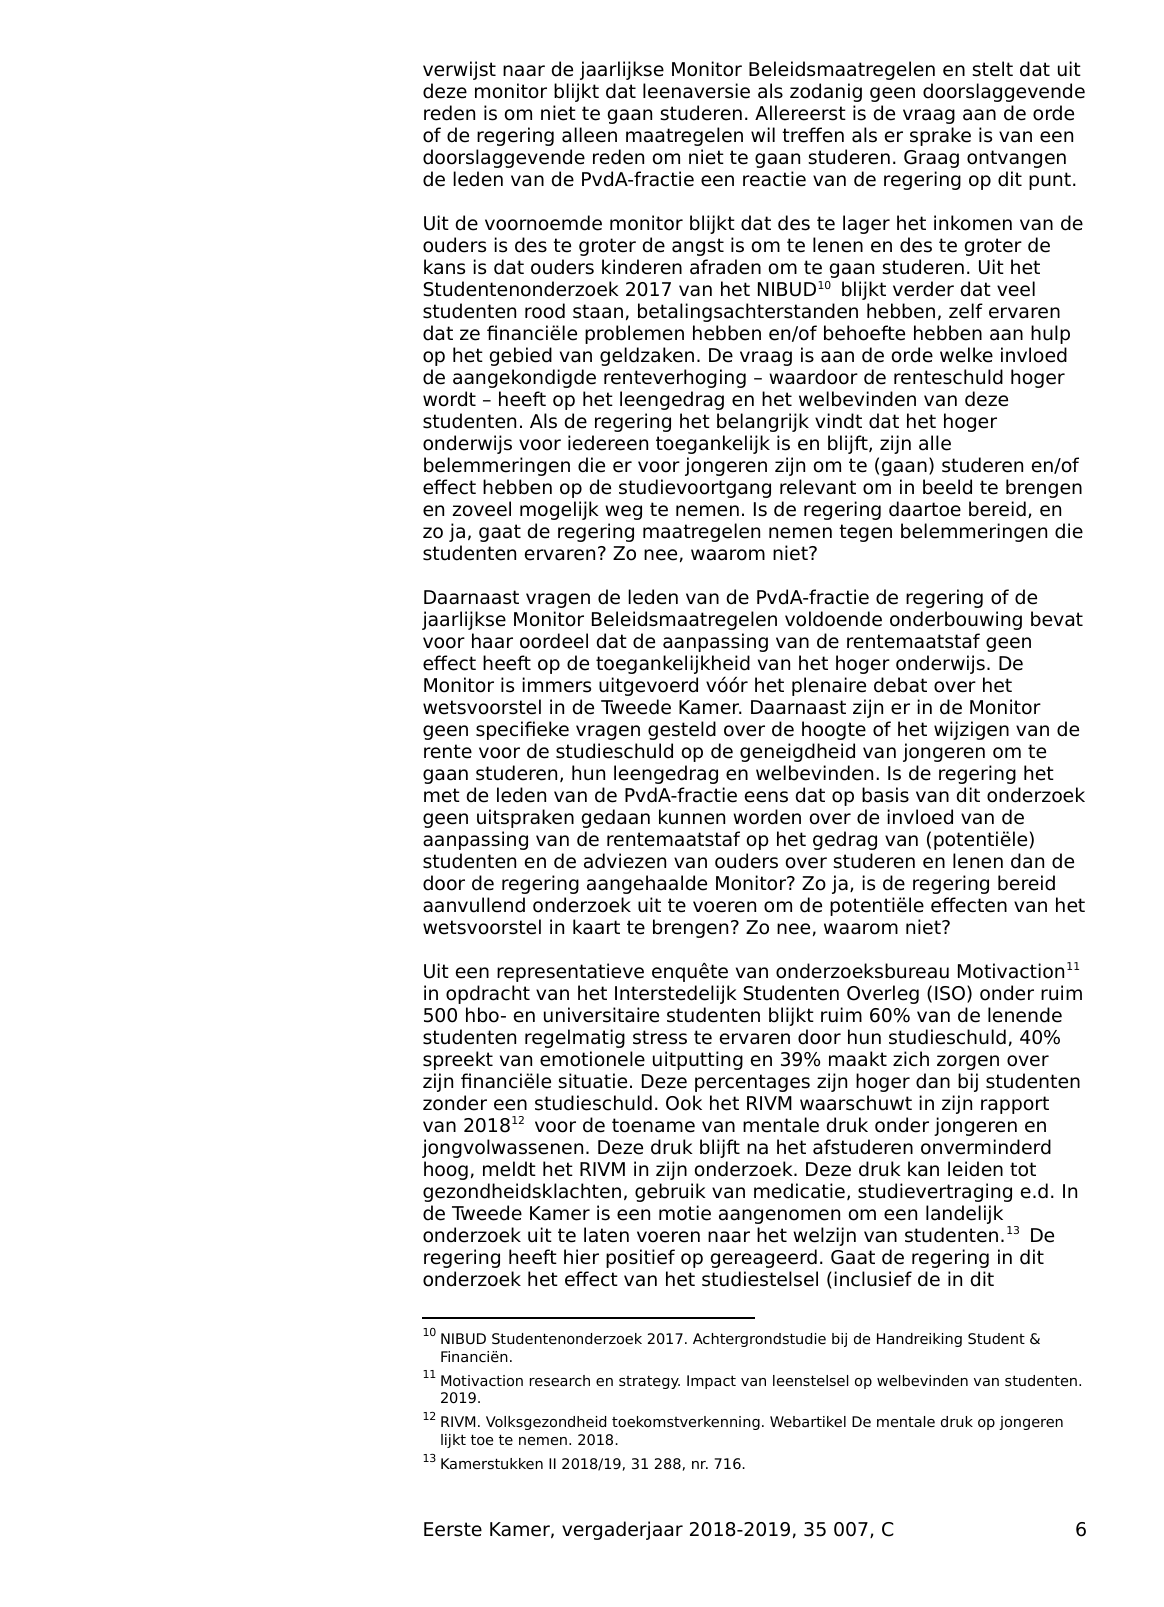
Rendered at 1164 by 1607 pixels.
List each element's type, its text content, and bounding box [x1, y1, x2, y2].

text Motivaction research en strategy. Impact van leenstelsel op welbevinden van studenten. 2019. [422, 1368, 1087, 1407]
text Kamerstukken II 2018/19, 31 288, nr. 716. [422, 1452, 1087, 1474]
text NIBUD Studentenonderzoek 2017. Achtergrondstudie bij de Handreiking Student & Financiën. [422, 1327, 1087, 1366]
text verwijst naar de jaarlijkse Monitor Beleidsmaatregelen en stelt dat uit deze monitor blijkt dat leenaversie als zodanig geen doorslaggevende reden is om niet te gaan studeren. Allereerst is de vraag aan de orde of de regering alleen maatregelen wil treffen als er sprake is van een doorslaggevende reden om niet te gaan studeren. Graag ontvangen de leden van de PvdA-fractie een reactie van de regering op dit punt. [422, 59, 1087, 191]
text RIVM. Volksgezondheid toekomstverkenning. Webartikel De mentale druk op jongeren lijkt toe te nemen. 2018. [422, 1410, 1087, 1449]
text Uit een representatieve enquête van onderzoeksbureau Motivaction in opdracht van het Interstedelijk Studenten Overleg (ISO) onder ruim 500 hbo- en universitaire studenten blijkt ruim 60% van de lenende studenten regelmatig stress te ervaren door hun studieschuld, 40% spreekt van emotionele uitputting en 39% maakt zich zorgen over zijn financiële situatie. Deze percentages zijn hoger dan bij studenten zonder een studieschuld. Ook het RIVM waarschuwt in zijn rapport van 2018 voor de toename van mentale druk onder jongeren en jongvolwassenen. Deze druk blijft na het afstuderen onverminderd hoog, meldt het RIVM in zijn onderzoek. Deze druk kan leiden tot gezondheidsklachten, gebruik van medicatie, studievertraging e.d. In de Tweede Kamer is een motie aangenomen om een landelijk onderzoek uit te laten voeren naar het welzijn van studenten. De regering heeft hier positief op gereageerd. Gaat de regering in dit onderzoek het effect van het studiestelsel (inclusief de in dit [422, 961, 1087, 1291]
text Daarnaast vragen de leden van de PvdA-fractie de regering of de jaarlijkse Monitor Beleidsmaatregelen voldoende onderbouwing bevat voor haar oordeel dat de aanpassing van de rentemaatstaf geen effect heeft op de toegankelijkheid van het hoger onderwijs. De Monitor is immers uitgevoerd vóór het plenaire debat over het wetsvoorstel in de Tweede Kamer. Daarnaast zijn er in de Monitor geen specifieke vragen gesteld over de hoogte of het wijzigen van de rente voor de studieschuld op de geneigdheid van jongeren om te gaan studeren, hun leengedrag en welbevinden. Is de regering het met de leden van de PvdA-fractie eens dat op basis van dit onderzoek geen uitspraken gedaan kunnen worden over de invloed van de aanpassing van de rentemaatstaf op het gedrag van (potentiële) studenten en de adviezen van ouders over studeren en lenen dan de door de regering aangehaalde Monitor? Zo ja, is de regering bereid aanvullend onderzoek uit te voeren om de potentiële effecten van het wetsvoorstel in kaart te brengen? Zo nee, waarom niet? [422, 587, 1087, 939]
text Uit de voornoemde monitor blijkt dat des te lager het inkomen van de ouders is des te groter de angst is om te lenen en des te groter de kans is dat ouders kinderen afraden om te gaan studeren. Uit het Studentenonderzoek 2017 van het NIBUD blijkt verder dat veel studenten rood staan, betalingsachterstanden hebben, zelf ervaren dat ze financiële problemen hebben en/of behoefte hebben aan hulp op het gebied van geldzaken. De vraag is aan de orde welke invloed de aangekondigde renteverhoging – waardoor de renteschuld hoger wordt – heeft op het leengedrag en het welbevinden van deze studenten. Als de regering het belangrijk vindt dat het hoger onderwijs voor iedereen toegankelijk is en blijft, zijn alle belemmeringen die er voor jongeren zijn om te (gaan) studeren en/of effect hebben op de studievoortgang relevant om in beeld te brengen en zoveel mogelijk weg te nemen. Is de regering daartoe bereid, en zo ja, gaat de regering maatregelen nemen tegen belemmeringen die studenten ervaren? Zo nee, waarom niet? [422, 213, 1087, 565]
